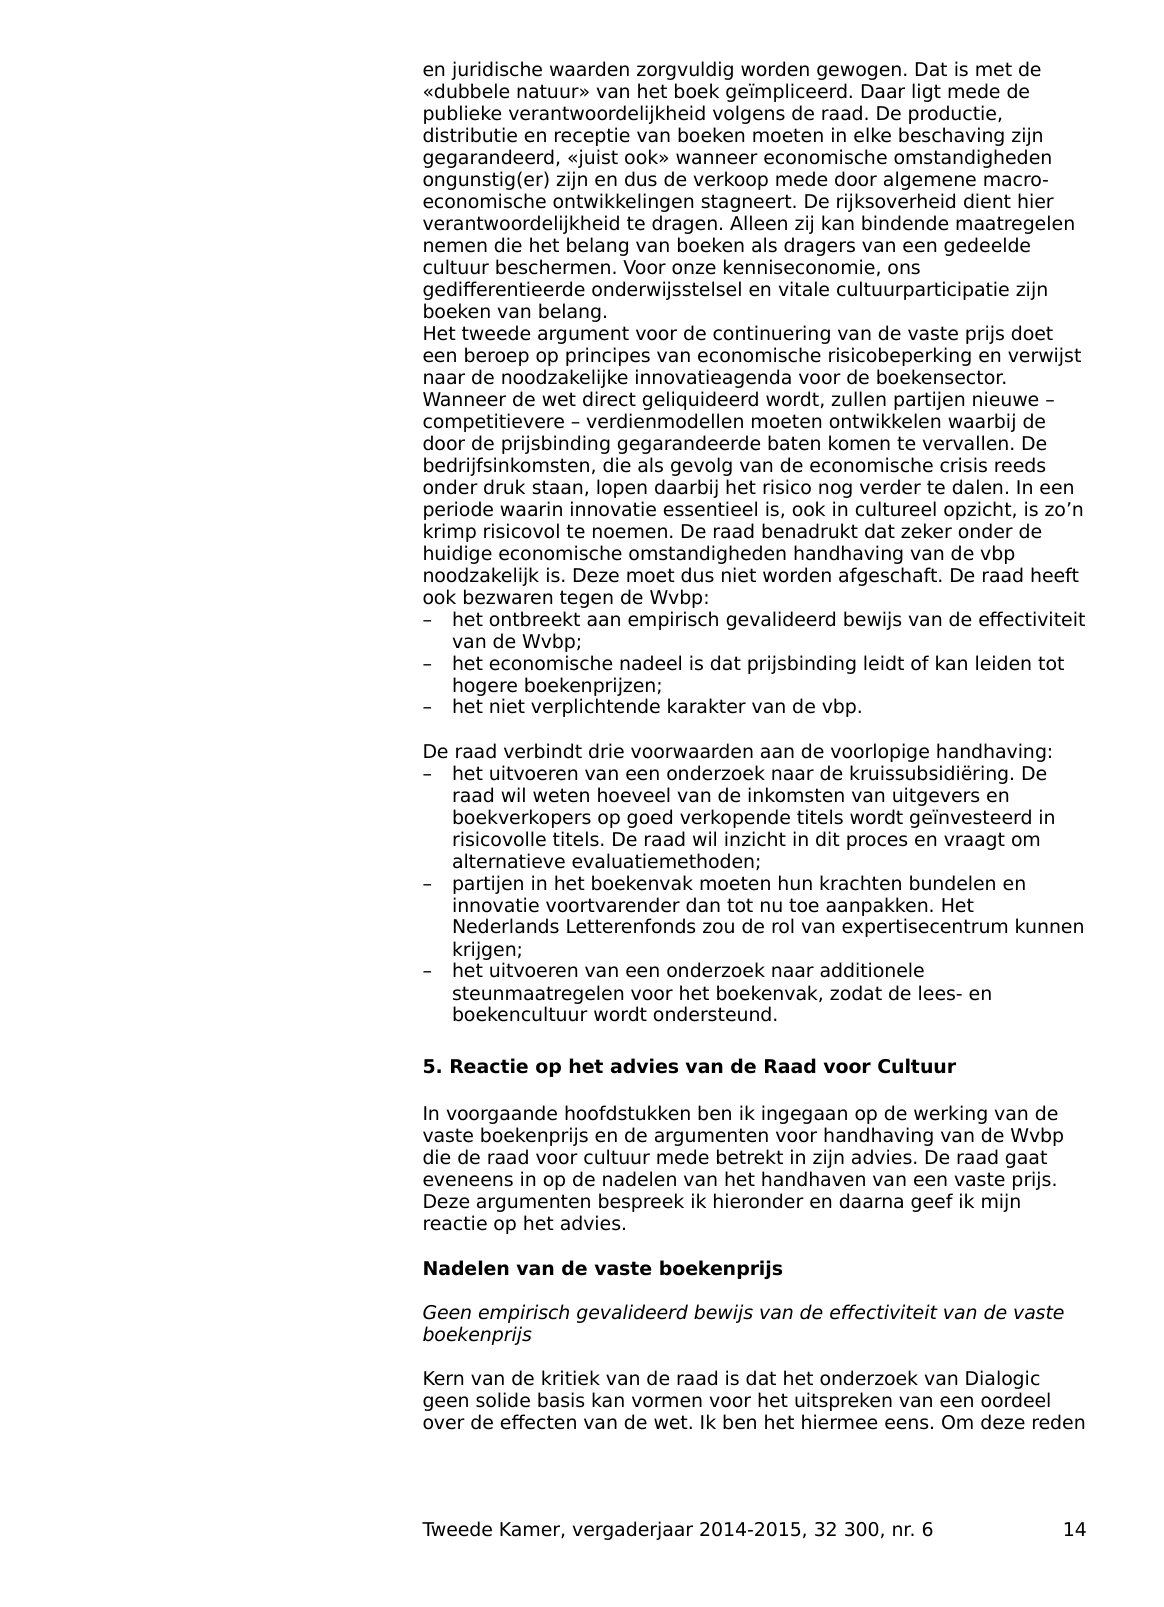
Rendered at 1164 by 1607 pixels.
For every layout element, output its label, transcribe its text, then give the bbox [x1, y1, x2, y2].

text Kern van de kritiek van de raad is dat het onderzoek van Dialogic geen solide basis kan vormen voor het uitspreken van een oordeel over de effecten van de wet. Ik ben het hiermee eens. Om deze reden [422, 1368, 1087, 1434]
text De raad verbindt drie voorwaarden aan de voorlopige handhaving: [422, 741, 1087, 763]
text – partijen in het boekenvak moeten hun krachten bundelen en innovatie voortvarender dan tot nu toe aanpakken. Het Nederlands Letterenfonds zou de rol van expertisecentrum kunnen krijgen; [422, 872, 1087, 960]
subtitle Nadelen van de vaste boekenprijs [422, 1257, 1087, 1279]
text Het tweede argument voor de continuering van de vaste prijs doet een beroep op principes van economische risicobeperking en verwijst naar de noodzakelijke innovatieagenda voor de boekensector. Wanneer de wet direct geliquideerd wordt, zullen partijen nieuwe – competitievere – verdienmodellen moeten ontwikkelen waarbij de door de prijsbinding gegarandeerde baten komen te vervallen. De bedrijfsinkomsten, die als gevolg van de economische crisis reeds onder druk staan, lopen daarbij het risico nog verder te dalen. In een periode waarin innovatie essentieel is, ook in cultureel opzicht, is zo’n krimp risicovol te noemen. De raad benadrukt dat zeker onder de huidige economische omstandigheden handhaving van de vbp noodzakelijk is. Deze moet dus niet worden afgeschaft. De raad heeft ook bezwaren tegen de Wvbp: [422, 323, 1087, 608]
text – het uitvoeren van een onderzoek naar additionele steunmaatregelen voor het boekenvak, zodat de lees- en boekencultuur wordt ondersteund. [422, 960, 1087, 1026]
text – het niet verplichtende karakter van de vbp. [422, 696, 1087, 718]
subtitle 5. Reactie op het advies van de Raad voor Cultuur [422, 1056, 1087, 1078]
text – het uitvoeren van een onderzoek naar de kruissubsidiëring. De raad wil weten hoeveel van de inkomsten van uitgevers en boekverkopers op goed verkopende titels wordt geïnvesteerd in risicovolle titels. De raad wil inzicht in dit proces en vraagt om alternatieve evaluatiemethoden; [422, 763, 1087, 872]
subtitle Geen empirisch gevalideerd bewijs van de effectiviteit van de vaste boekenprijs [422, 1302, 1087, 1346]
text In voorgaande hoofdstukken ben ik ingegaan op de werking van de vaste boekenprijs en de argumenten voor handhaving van de Wvbp die de raad voor cultuur mede betrekt in zijn advies. De raad gaat eveneens in op de nadelen van het handhaven van een vaste prijs. Deze argumenten bespreek ik hieronder en daarna geef ik mijn reactie op het advies. [422, 1103, 1087, 1235]
text – het economische nadeel is dat prijsbinding leidt of kan leiden tot hogere boekenprijzen; [422, 652, 1087, 696]
text – het ontbreekt aan empirisch gevalideerd bewijs van de effectiviteit van de Wvbp; [422, 608, 1087, 652]
text en juridische waarden zorgvuldig worden gewogen. Dat is met de «dubbele natuur» van het boek geïmpliceerd. Daar ligt mede de publieke verantwoordelijkheid volgens de raad. De productie, distributie en receptie van boeken moeten in elke beschaving zijn gegarandeerd, «juist ook» wanneer economische omstandigheden ongunstig(er) zijn en dus de verkoop mede door algemene macro-economische ontwikkelingen stagneert. De rijksoverheid dient hier verantwoordelijkheid te dragen. Alleen zij kan bindende maatregelen nemen die het belang van boeken als dragers van een gedeelde cultuur beschermen. Voor onze kenniseconomie, ons gedifferentieerde onderwijsstelsel en vitale cultuurparticipatie zijn boeken van belang. [422, 59, 1087, 323]
